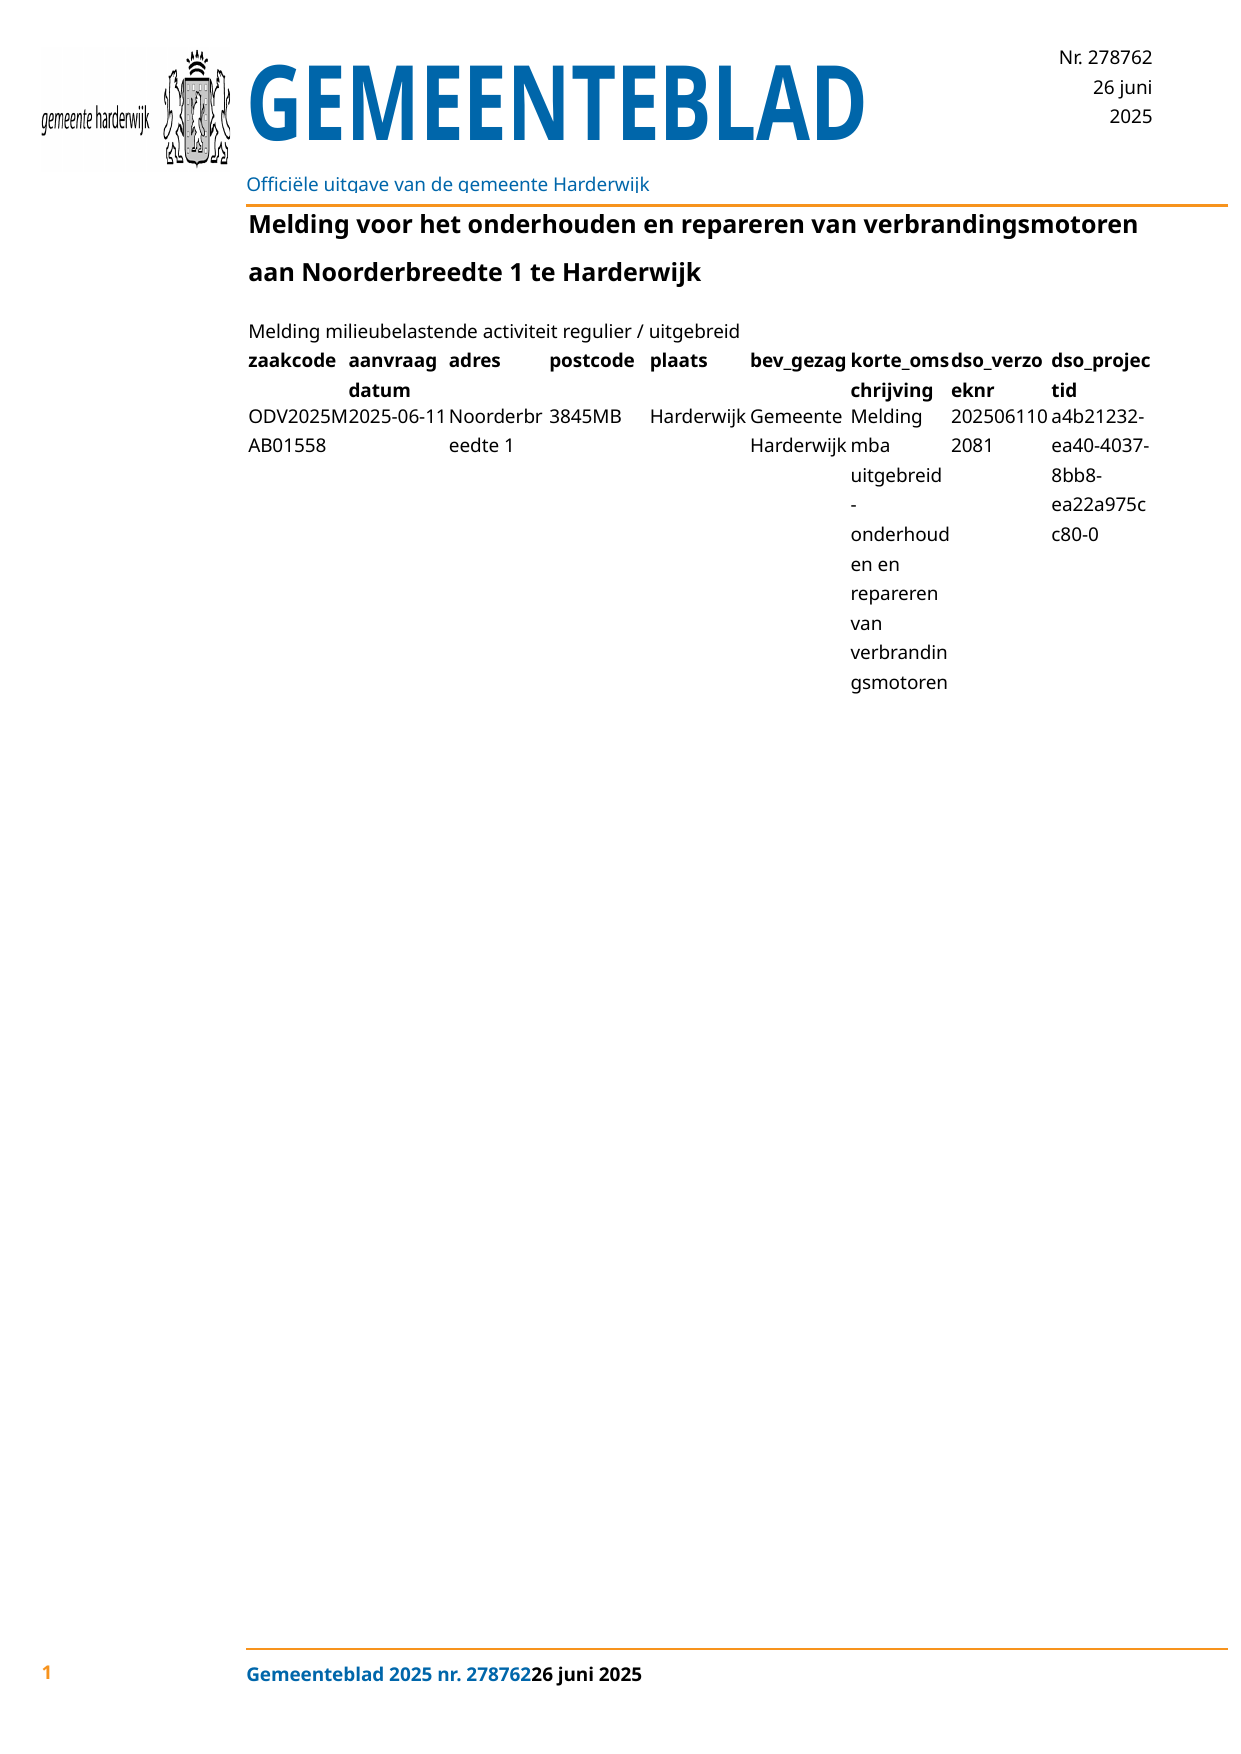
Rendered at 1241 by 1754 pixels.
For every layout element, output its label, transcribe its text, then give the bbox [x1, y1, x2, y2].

table_cell 3845MB [549, 403, 649, 695]
picture [41, 47, 231, 172]
table_cell Melding mba uitgebreid - onderhouden en repareren van verbrandingsmotoren [850, 403, 951, 695]
text Melding voor het onderhouden en repareren van verbrandingsmotoren aan Noorderbreedte 1 te Harderwijk [248, 207, 1152, 288]
table_cell ODV2025MAB01558 [248, 403, 348, 695]
table_header korte_omschrijving [850, 348, 951, 403]
table_cell 2025-06-11 [348, 403, 449, 695]
table_header bev_gezag [750, 348, 850, 403]
table_cell Harderwijk [650, 403, 750, 695]
text Melding milieubelastende activiteit regulier / uitgebreid [248, 318, 1152, 344]
table_header zaakcode [248, 348, 348, 403]
table_header plaats [650, 348, 750, 403]
table_header postcode [549, 348, 649, 403]
table_header dso_projectid [1051, 348, 1152, 403]
table_cell Noorderbreedte 1 [449, 403, 549, 695]
table_header adres [449, 348, 549, 403]
table_cell Gemeente Harderwijk [750, 403, 850, 695]
table_header aanvraagdatum [348, 348, 449, 403]
table_cell a4b21232-ea40-4037-8bb8-ea22a975cc80-0 [1051, 403, 1152, 695]
table_header dso_verzoeknr [951, 348, 1051, 403]
table_cell 2025061102081 [951, 403, 1051, 695]
